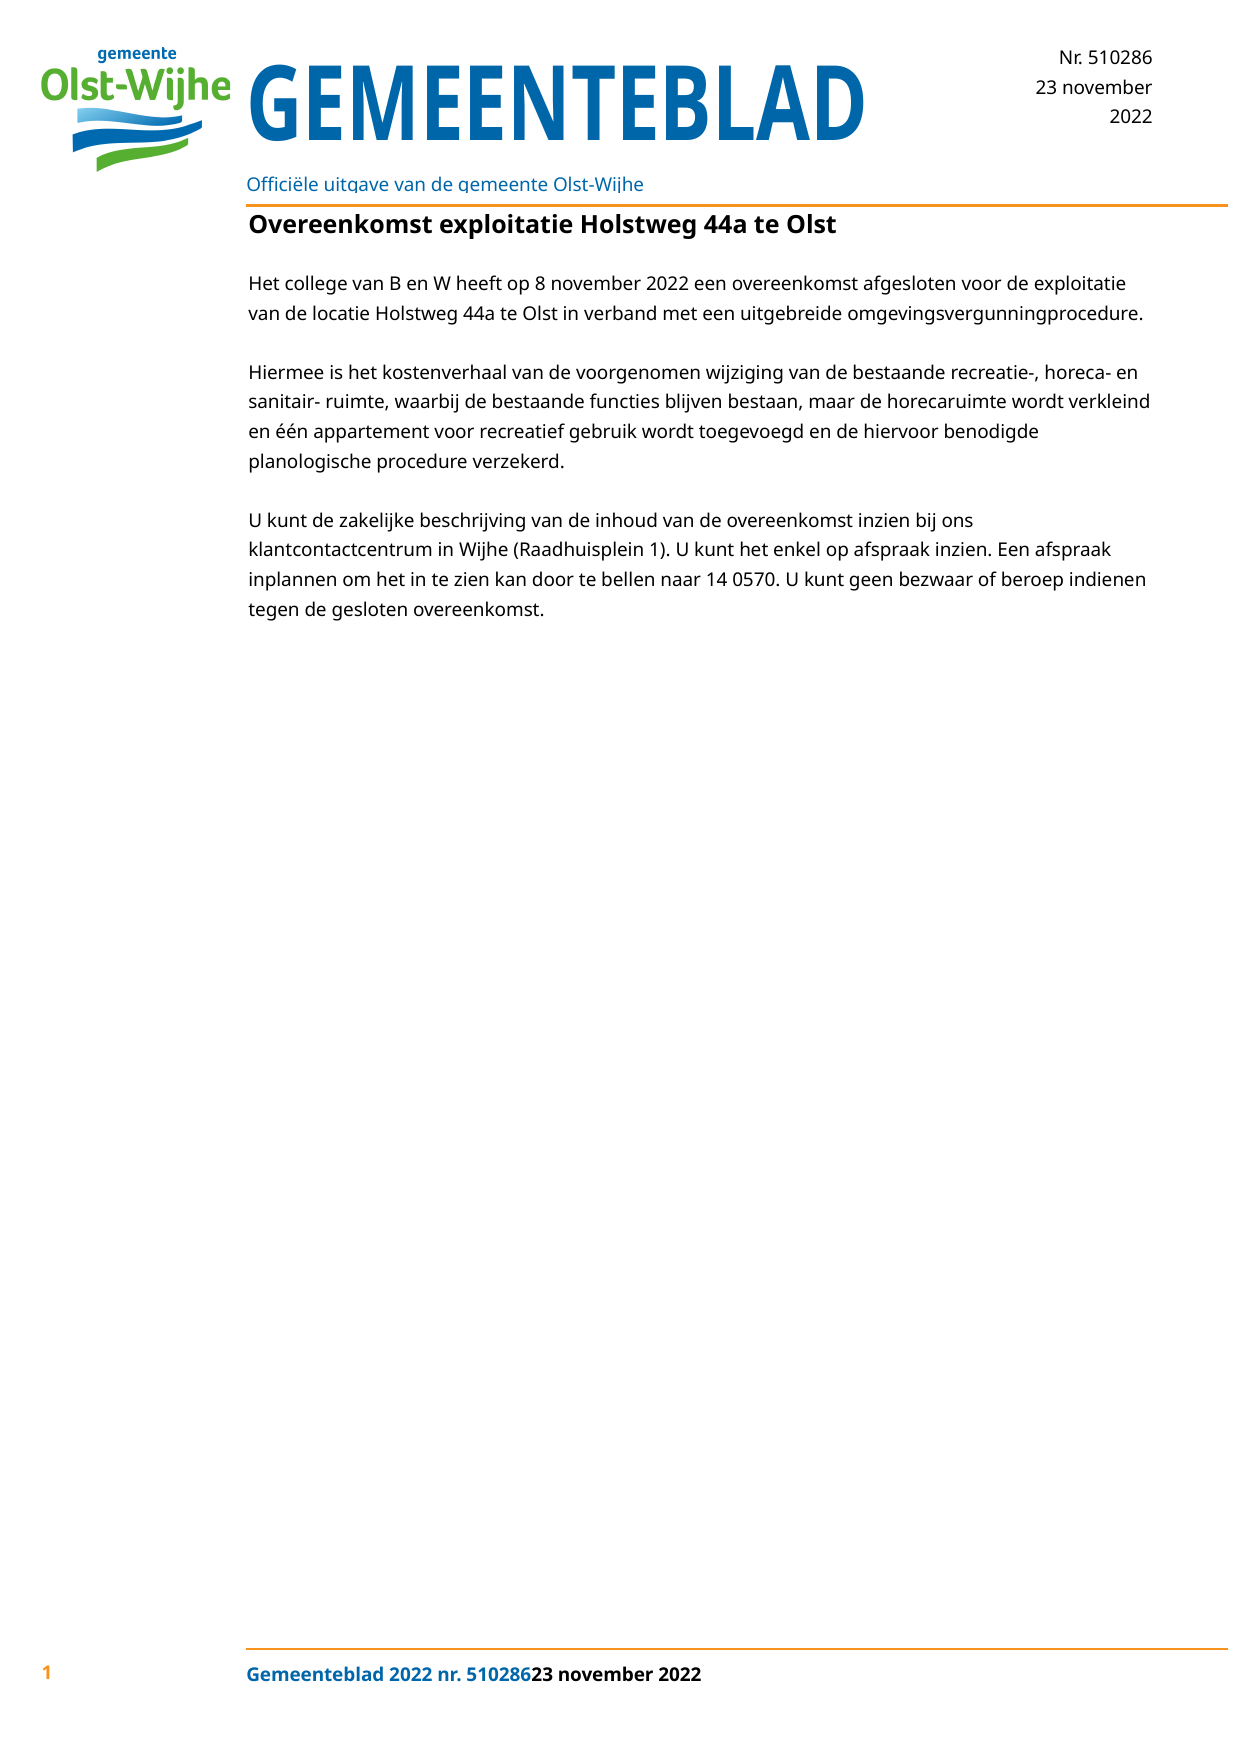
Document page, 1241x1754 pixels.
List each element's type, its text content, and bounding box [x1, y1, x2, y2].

text U kunt de zakelijke beschrijving van de inhoud van de overeenkomst inzien bij ons klantcontactcentrum in Wijhe (Raadhuisplein 1). U kunt het enkel op afspraak inzien. Een afspraak inplannen om het in te zien kan door te bellen naar 14 0570. U kunt geen bezwaar of beroep indienen tegen de gesloten overeenkomst. [248, 507, 1152, 621]
picture [41, 47, 231, 172]
text Overeenkomst exploitatie Holstweg 44a te Olst [248, 207, 1152, 241]
text Hiermee is het kostenverhaal van de voorgenomen wijziging van de bestaande recreatie-, horeca- en sanitair- ruimte, waarbij de bestaande functies blijven bestaan, maar de horecaruimte wordt verkleind en één appartement voor recreatief gebruik wordt toegevoegd en de hiervoor benodigde planologische procedure verzekerd. [248, 359, 1152, 473]
text Het college van B en W heeft op 8 november 2022 een overeenkomst afgesloten voor de exploitatie van de locatie Holstweg 44a te Olst in verband met een uitgebreide omgevingsvergunningprocedure. [248, 270, 1152, 326]
